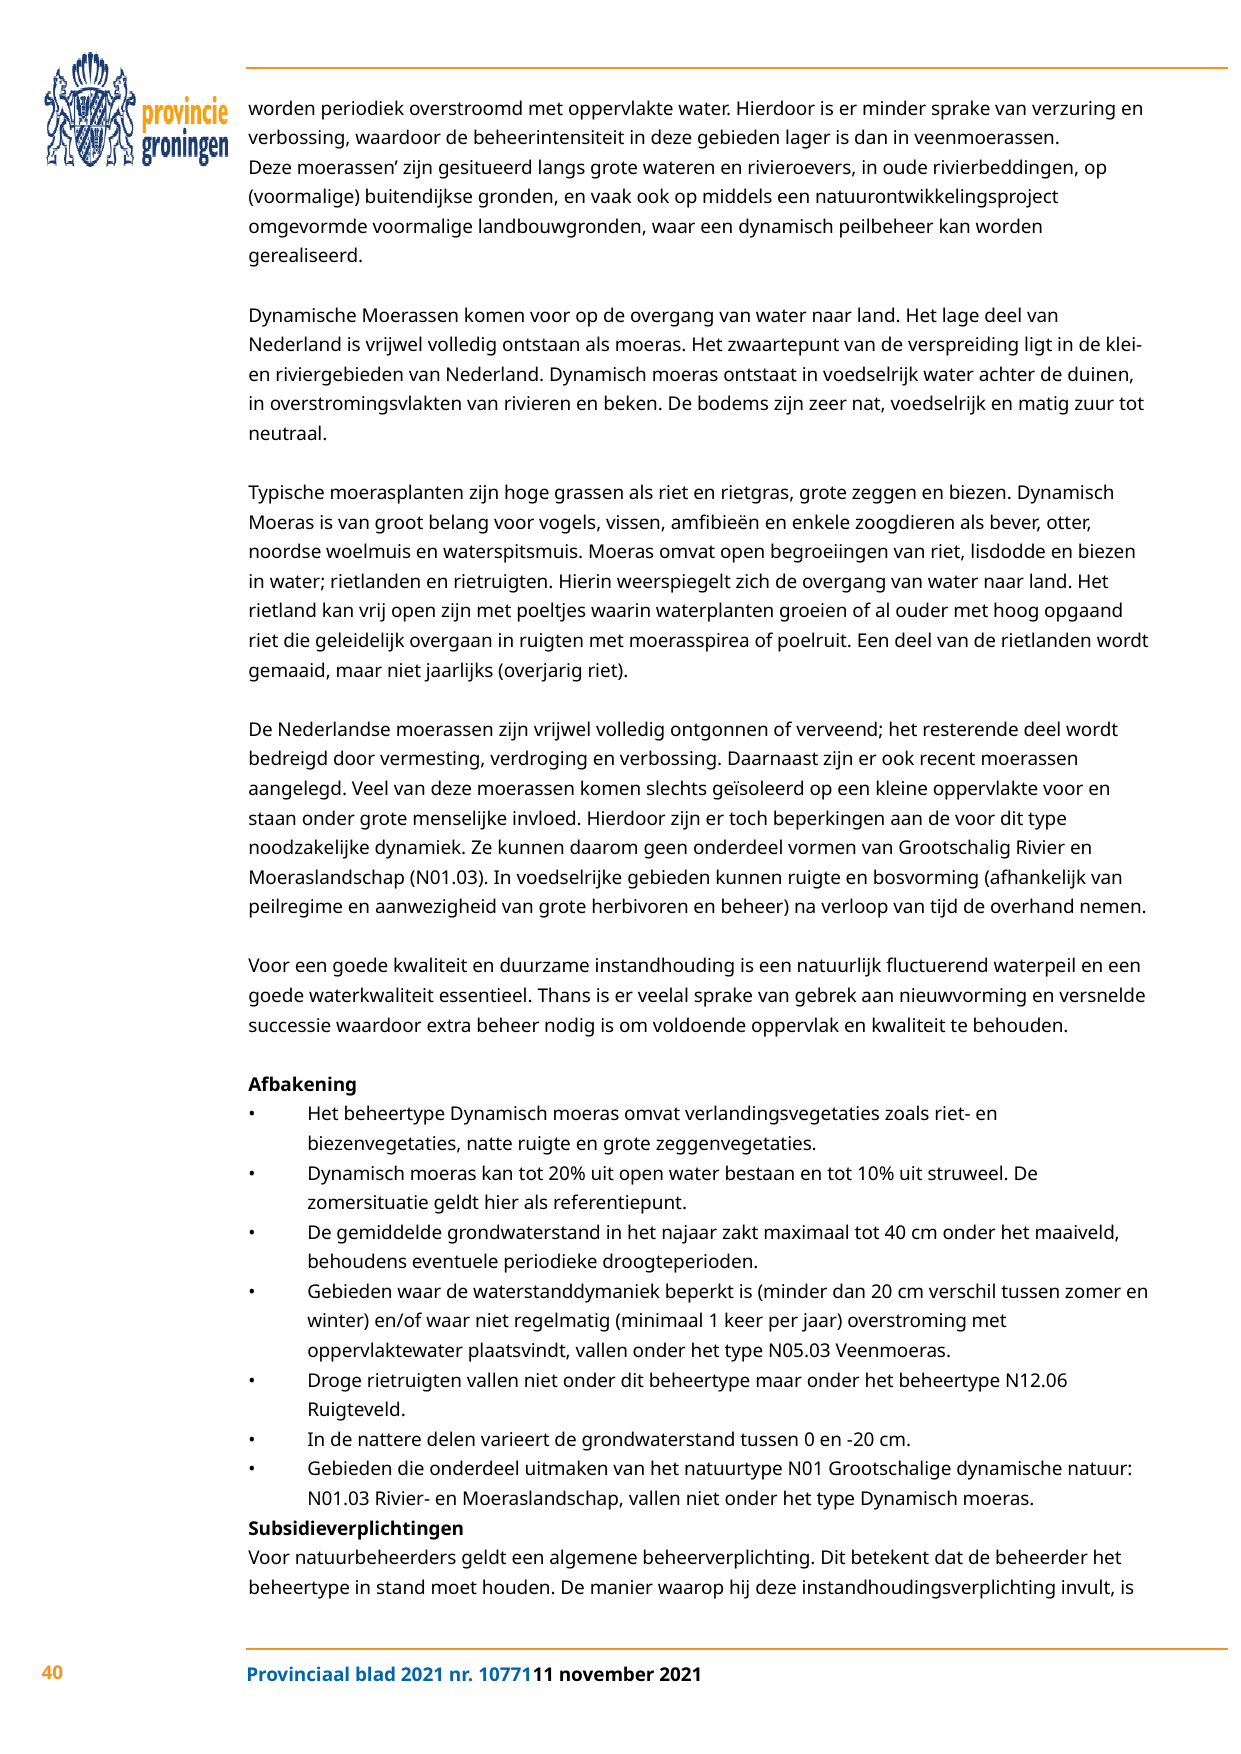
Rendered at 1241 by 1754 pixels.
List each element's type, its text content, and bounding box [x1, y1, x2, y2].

list Het beheertype Dynamisch moeras omvat verlandingsvegetaties zoals riet- en biezenvegetaties, natte ruigte en grote zeggenvegetaties. [248, 1101, 1152, 1156]
text Afbakening [248, 1071, 1152, 1097]
text Voor natuurbeheerders geldt een algemene beheerverplichting. Dit betekent dat de beheerder het beheertype in stand moet houden. De manier waarop hij deze instandhoudingsverplichting invult, is [248, 1544, 1152, 1600]
text Deze moerassen’ zijn gesitueerd langs grote wateren en rivieroevers, in oude rivierbeddingen, op (voormalige) buitendijkse gronden, en vaak ook op middels een natuurontwikkelingsproject omgevormde voormalige landbouwgronden, waar een dynamisch peilbeheer kan worden gerealiseerd. [248, 154, 1152, 268]
list Droge rietruigten vallen niet onder dit beheertype maar onder het beheertype N12.06 Ruigteveld. [248, 1367, 1152, 1422]
picture [41, 47, 231, 172]
list In de nattere delen varieert de grondwaterstand tussen 0 en -20 cm. [248, 1426, 1152, 1452]
text Dynamische Moerassen komen voor op de overgang van water naar land. Het lage deel van Nederland is vrijwel volledig ontstaan als moeras. Het zwaartepunt van de verspreiding ligt in de klei- en riviergebieden van Nederland. Dynamisch moeras ontstaat in voedselrijk water achter de duinen, in overstromingsvlakten van rivieren en beken. De bodems zijn zeer nat, voedselrijk en matig zuur tot neutraal. [248, 302, 1152, 446]
text Typische moerasplanten zijn hoge grassen als riet en rietgras, grote zeggen en biezen. Dynamisch Moeras is van groot belang voor vogels, vissen, amfibieën en enkele zoogdieren als bever, otter, noordse woelmuis en waterspitsmuis. Moeras omvat open begroeiingen van riet, lisdodde en biezen in water; rietlanden en rietruigten. Hierin weerspiegelt zich de overgang van water naar land. Het rietland kan vrij open zijn met poeltjes waarin waterplanten groeien of al ouder met hoog opgaand riet die geleidelijk overgaan in ruigten met moerasspirea of poelruit. Een deel van de rietlanden wordt gemaaid, maar niet jaarlijks (overjarig riet). [248, 479, 1152, 683]
text De Nederlandse moerassen zijn vrijwel volledig ontgonnen of verveend; het resterende deel wordt bedreigd door vermesting, verdroging en verbossing. Daarnaast zijn er ook recent moerassen aangelegd. Veel van deze moerassen komen slechts geïsoleerd op een kleine oppervlakte voor en staan onder grote menselijke invloed. Hierdoor zijn er toch beperkingen aan de voor dit type noodzakelijke dynamiek. Ze kunnen daarom geen onderdeel vormen van Grootschalig Rivier en Moeraslandschap (N01.03). In voedselrijke gebieden kunnen ruigte en bosvorming (afhankelijk van peilregime en aanwezigheid van grote herbivoren en beheer) na verloop van tijd de overhand nemen. [248, 716, 1152, 919]
list Gebieden waar de waterstanddymaniek beperkt is (minder dan 20 cm verschil tussen zomer en winter) en/of waar niet regelmatig (minimaal 1 keer per jaar) overstroming met oppervlaktewater plaatsvindt, vallen onder het type N05.03 Veenmoeras. [248, 1278, 1152, 1363]
list Gebieden die onderdeel uitmaken van het natuurtype N01 Grootschalige dynamische natuur: N01.03 Rivier- en Moeraslandschap, vallen niet onder het type Dynamisch moeras. [248, 1456, 1152, 1511]
list De gemiddelde grondwaterstand in het najaar zakt maximaal tot 40 cm onder het maaiveld, behoudens eventuele periodieke droogteperioden. [248, 1219, 1152, 1274]
list Dynamisch moeras kan tot 20% uit open water bestaan en tot 10% uit struweel. De zomersituatie geldt hier als referentiepunt. [248, 1160, 1152, 1215]
text worden periodiek overstroomd met oppervlakte water. Hierdoor is er minder sprake van verzuring en verbossing, waardoor de beheerintensiteit in deze gebieden lager is dan in veenmoerassen. [248, 95, 1152, 150]
text Voor een goede kwaliteit en duurzame instandhouding is een natuurlijk fluctuerend waterpeil en een goede waterkwaliteit essentieel. Thans is er veelal sprake van gebrek aan nieuwvorming en versnelde successie waardoor extra beheer nodig is om voldoende oppervlak en kwaliteit te behouden. [248, 953, 1152, 1038]
text Subsidieverplichtingen [248, 1515, 1152, 1541]
